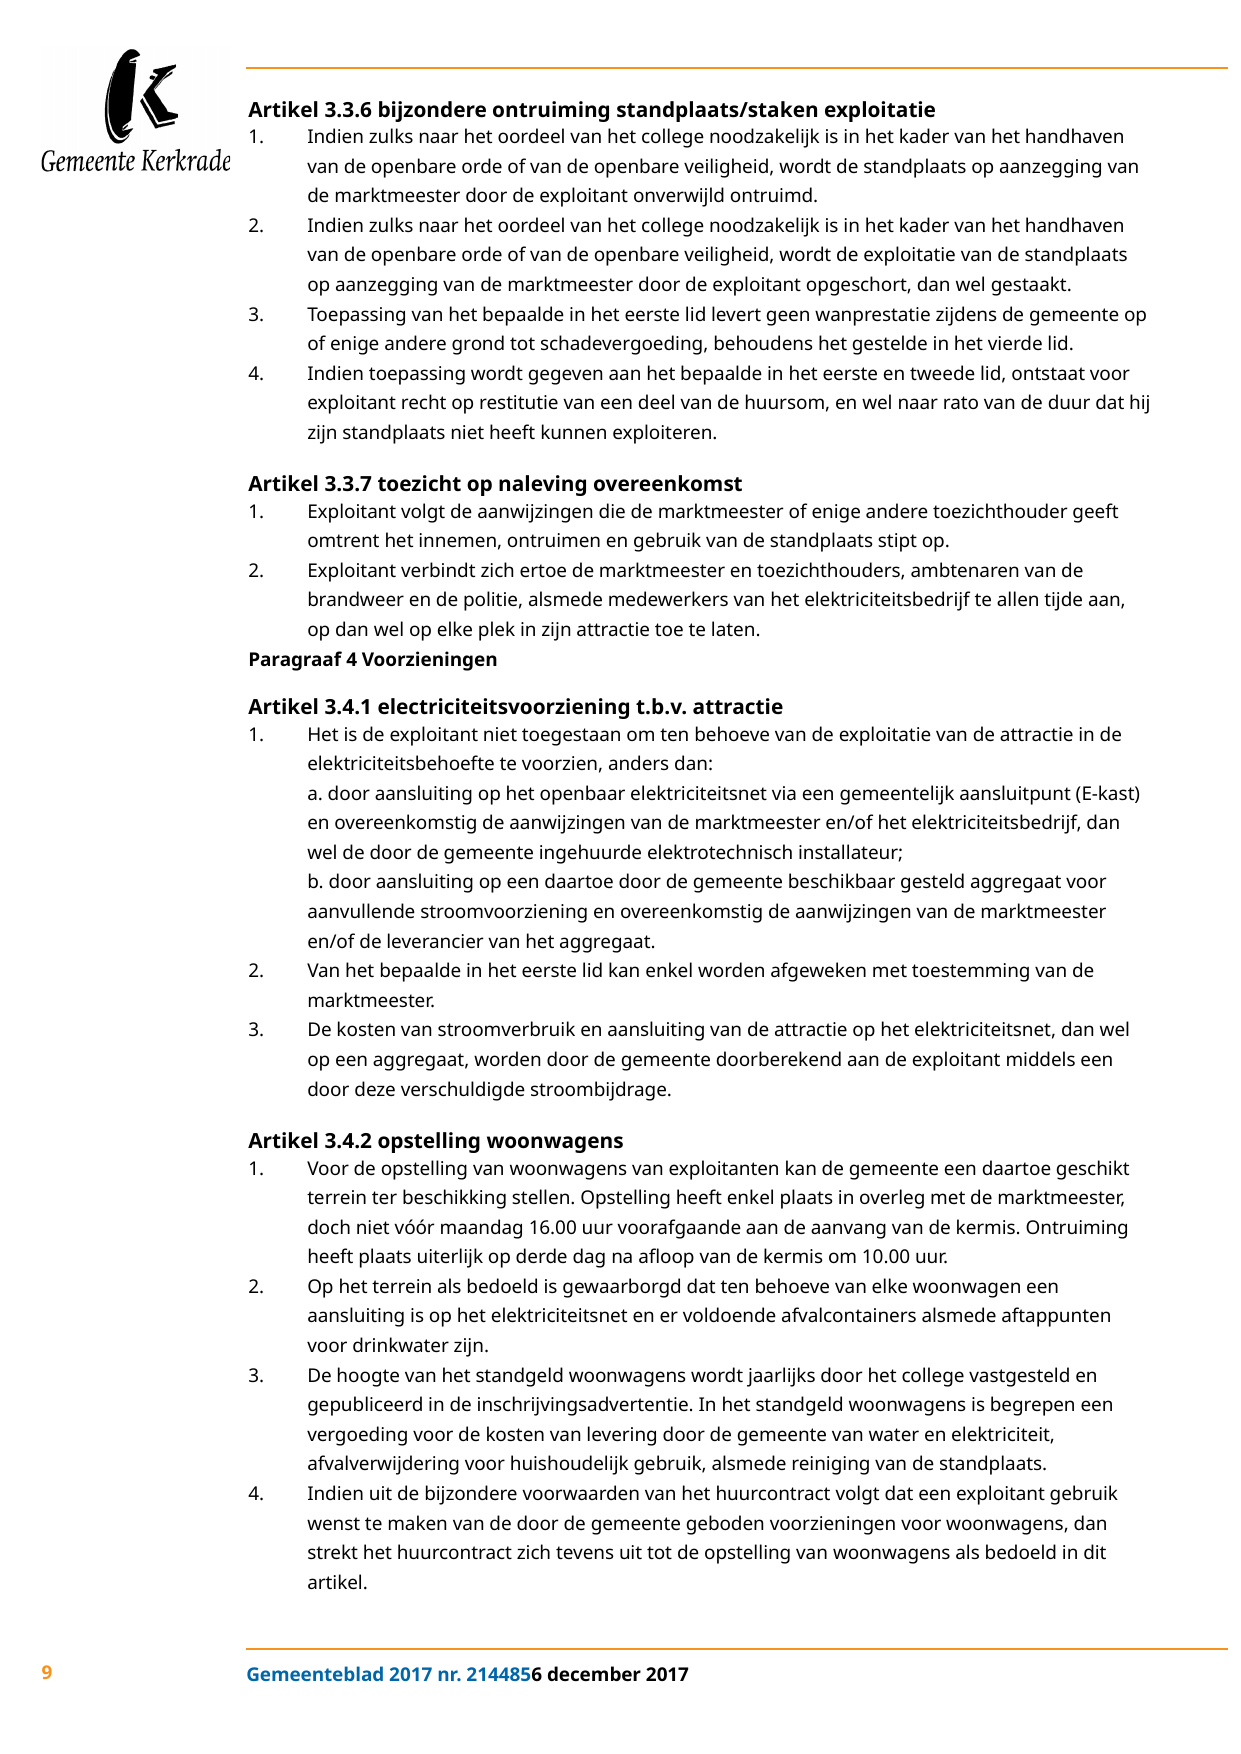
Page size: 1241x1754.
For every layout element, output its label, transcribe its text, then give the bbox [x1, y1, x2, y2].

list Op het terrein als bedoeld is gewaarborgd dat ten behoeve van elke woonwagen een aansluiting is op het elektriciteitsnet en er voldoende afvalcontainers alsmede aftappunten voor drinkwater zijn. [248, 1273, 1152, 1358]
text Paragraaf 4 Voorzieningen [248, 646, 1152, 672]
list Voor de opstelling van woonwagens van exploitanten kan de gemeente een daartoe geschikt terrein ter beschikking stellen. Opstelling heeft enkel plaats in overleg met de marktmeester, doch niet vóór maandag 16.00 uur voorafgaande aan de aanvang van de kermis. Ontruiming heeft plaats uiterlijk op derde dag na afloop van de kermis om 10.00 uur. [248, 1155, 1152, 1269]
picture [41, 47, 231, 172]
list De kosten van stroomverbruik en aansluiting van de attractie op het elektriciteitsnet, dan wel op een aggregaat, worden door de gemeente doorberekend aan de exploitant middels een door deze verschuldigde stroombijdrage. [248, 1017, 1152, 1102]
list Indien zulks naar het oordeel van het college noodzakelijk is in het kader van het handhaven van de openbare orde of van de openbare veiligheid, wordt de standplaats op aanzegging van de marktmeester door de exploitant onverwijld ontruimd. [248, 123, 1152, 208]
text Artikel 3.3.6 bijzondere ontruiming standplaats/staken exploitatie [248, 95, 1152, 123]
text Artikel 3.4.1 electriciteitsvoorziening t.b.v. attractie [248, 692, 1152, 721]
list a. door aansluiting op het openbaar elektriciteitsnet via een gemeentelijk aansluitpunt (E-kast) en overeenkomstig de aanwijzingen van de marktmeester en/of het elektriciteitsbedrijf, dan wel de door de gemeente ingehuurde elektrotechnisch installateur; [248, 780, 1152, 865]
list Indien zulks naar het oordeel van het college noodzakelijk is in het kader van het handhaven van de openbare orde of van de openbare veiligheid, wordt de exploitatie van de standplaats op aanzegging van de marktmeester door de exploitant opgeschort, dan wel gestaakt. [248, 212, 1152, 297]
list Exploitant verbindt zich ertoe de marktmeester en toezichthouders, ambtenaren van de brandweer en de politie, alsmede medewerkers van het elektriciteitsbedrijf te allen tijde aan, op dan wel op elke plek in zijn attractie toe te laten. [248, 557, 1152, 642]
list Van het bepaalde in het eerste lid kan enkel worden afgeweken met toestemming van de marktmeester. [248, 957, 1152, 1013]
list Toepassing van het bepaalde in het eerste lid levert geen wanprestatie zijdens de gemeente op of enige andere grond tot schadevergoeding, behoudens het gestelde in het vierde lid. [248, 301, 1152, 356]
text Artikel 3.4.2 opstelling woonwagens [248, 1126, 1152, 1155]
list Indien uit de bijzondere voorwaarden van het huurcontract volgt dat een exploitant gebruik wenst te maken van de door de gemeente geboden voorzieningen voor woonwagens, dan strekt het huurcontract zich tevens uit tot de opstelling van woonwagens als bedoeld in dit artikel. [248, 1480, 1152, 1594]
list Exploitant volgt de aanwijzingen die de marktmeester of enige andere toezichthouder geeft omtrent het innemen, ontruimen en gebruik van de standplaats stipt op. [248, 498, 1152, 553]
list b. door aansluiting op een daartoe door de gemeente beschikbaar gesteld aggregaat voor aanvullende stroomvoorziening en overeenkomstig de aanwijzingen van de marktmeester en/of de leverancier van het aggregaat. [248, 869, 1152, 954]
list De hoogte van het standgeld woonwagens wordt jaarlijks door het college vastgesteld en gepubliceerd in de inschrijvingsadvertentie. In het standgeld woonwagens is begrepen een vergoeding voor de kosten van levering door de gemeente van water en elektriciteit, afvalverwijdering voor huishoudelijk gebruik, alsmede reiniging van de standplaats. [248, 1362, 1152, 1476]
text Artikel 3.3.7 toezicht op naleving overeenkomst [248, 469, 1152, 498]
list Indien toepassing wordt gegeven aan het bepaalde in het eerste en tweede lid, ontstaat voor exploitant recht op restitutie van een deel van de huursom, en wel naar rato van de duur dat hij zijn standplaats niet heeft kunnen exploiteren. [248, 360, 1152, 445]
list Het is de exploitant niet toegestaan om ten behoeve van de exploitatie van de attractie in de elektriciteitsbehoefte te voorzien, anders dan: [248, 721, 1152, 776]
